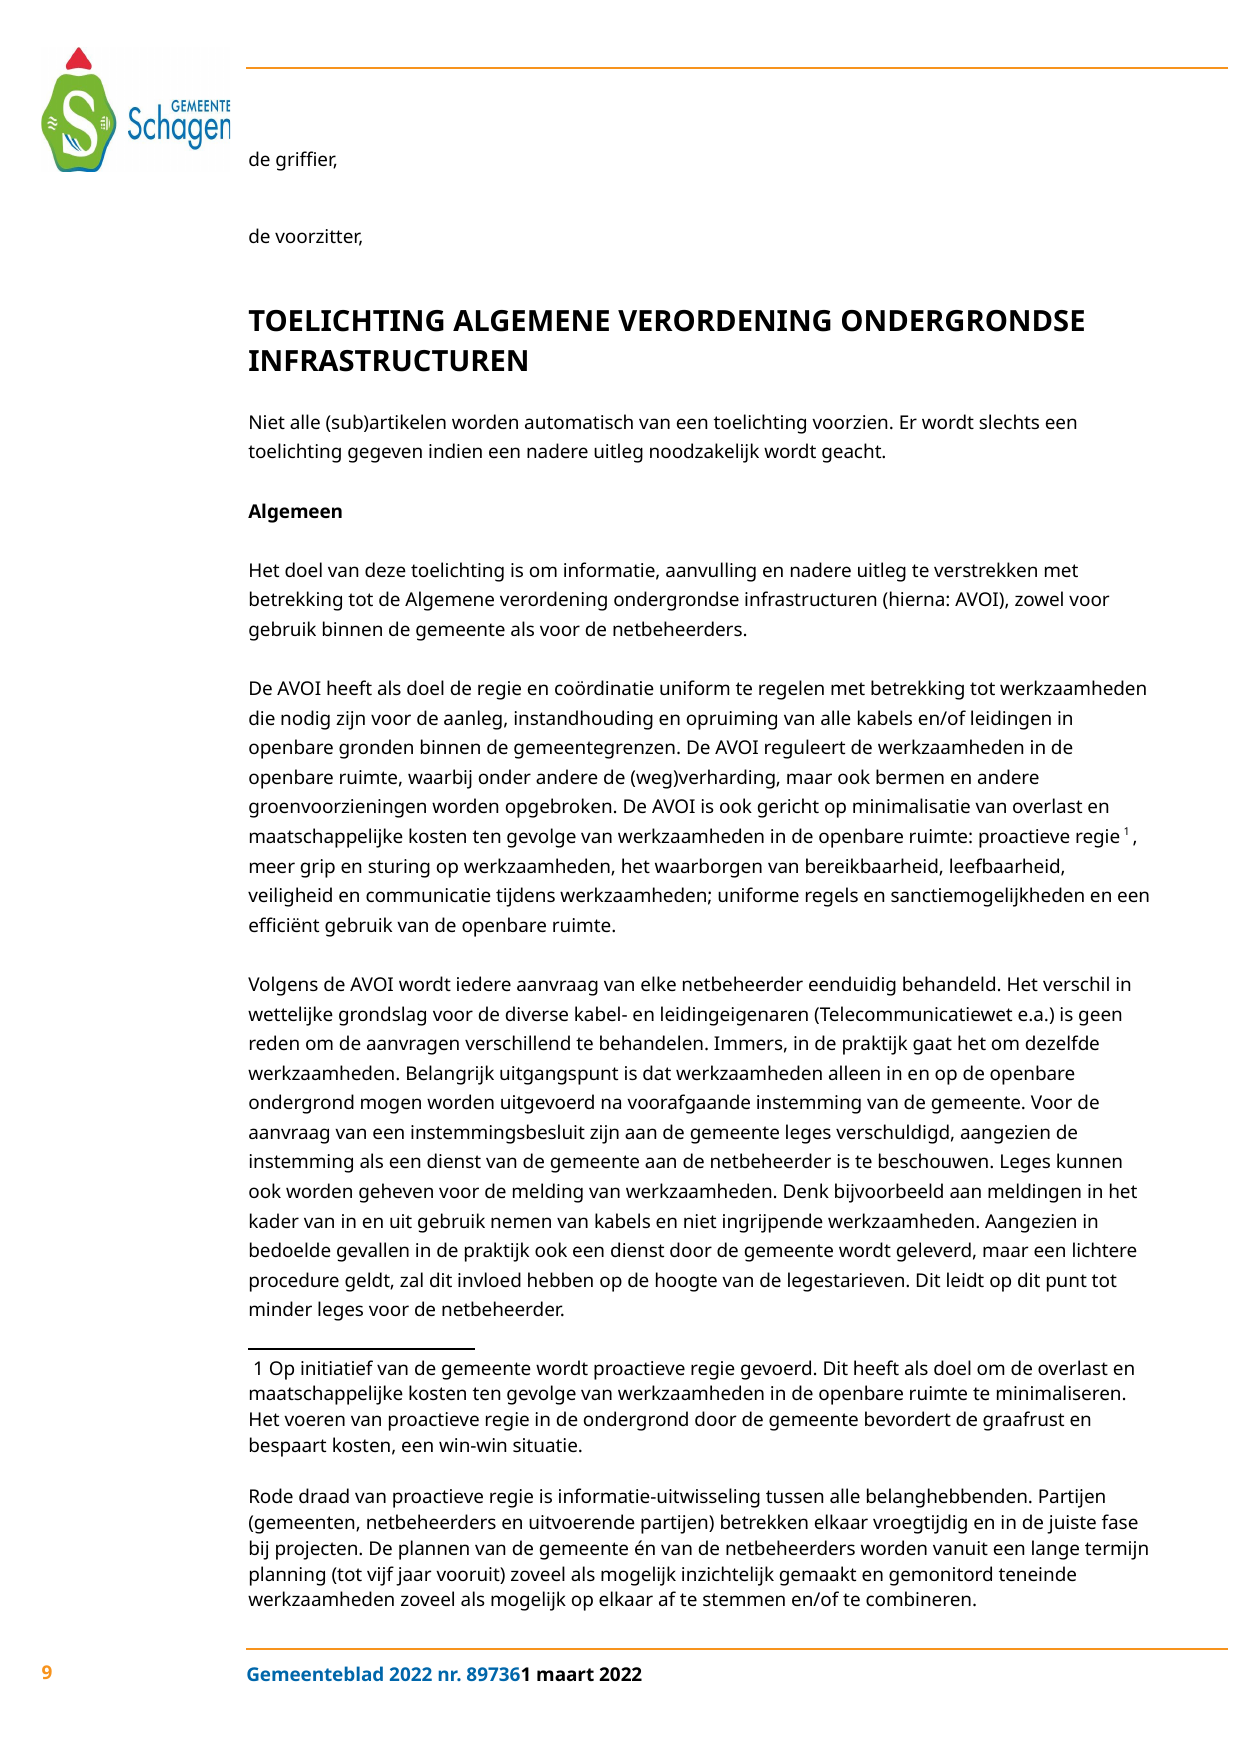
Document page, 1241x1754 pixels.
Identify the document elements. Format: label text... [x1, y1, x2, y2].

text de griffier, [248, 146, 1152, 172]
text De AVOI heeft als doel de regie en coördinatie uniform te regelen met betrekking tot werkzaamheden die nodig zijn voor de aanleg, instandhouding en opruiming van alle kabels en/of leidingen in openbare gronden binnen de gemeentegrenzen. De AVOI reguleert de werkzaamheden in de openbare ruimte, waarbij onder andere de (weg)verharding, maar ook bermen en andere groenvoorzieningen worden opgebroken. De AVOI is ook gericht op minimalisatie van overlast en maatschappelijke kosten ten gevolge van werkzaamheden in de openbare ruimte: proactieve regie, meer grip en sturing op werkzaamheden, het waarborgen van bereikbaarheid, leefbaarheid, veiligheid en communicatie tijdens werkzaamheden; uniforme regels en sanctiemogelijkheden en een efficiënt gebruik van de openbare ruimte. [248, 675, 1152, 938]
text Volgens de AVOI wordt iedere aanvraag van elke netbeheerder eenduidig behandeld. Het verschil in wettelijke grondslag voor de diverse kabel- en leidingeigenaren (Telecommunicatiewet e.a.) is geen reden om de aanvragen verschillend te behandelen. Immers, in de praktijk gaat het om dezelfde werkzaamheden. Belangrijk uitgangspunt is dat werkzaamheden alleen in en op de openbare ondergrond mogen worden uitgevoerd na voorafgaande instemming van de gemeente. Voor de aanvraag van een instemmingsbesluit zijn aan de gemeente leges verschuldigd, aangezien de instemming als een dienst van de gemeente aan de netbeheerder is te beschouwen. Leges kunnen ook worden geheven voor de melding van werkzaamheden. Denk bijvoorbeeld aan meldingen in het kader van in en uit gebruik nemen van kabels en niet ingrijpende werkzaamheden. Aangezien in bedoelde gevallen in de praktijk ook een dienst door de gemeente wordt geleverd, maar een lichtere procedure geldt, zal dit invloed hebben op de hoogte van de legestarieven. Dit leidt op dit punt tot minder leges voor de netbeheerder. [248, 971, 1152, 1322]
text Rode draad van proactieve regie is informatie-uitwisseling tussen alle belanghebbenden. Partijen (gemeenten, netbeheerders en uitvoerende partijen) betrekken elkaar vroegtijdig en in de juiste fase bij projecten. De plannen van de gemeente én van de netbeheerders worden vanuit een lange termijn planning (tot vijf jaar vooruit) zoveel als mogelijk inzichtelijk gemaakt en gemonitord teneinde werkzaamheden zoveel als mogelijk op elkaar af te stemmen en/of te combineren. [248, 1483, 1152, 1612]
picture [41, 47, 231, 172]
text de voorzitter, [248, 223, 1152, 249]
text Niet alle (sub)artikelen worden automatisch van een toelichting voorzien. Er wordt slechts een toelichting gegeven indien een nadere uitleg noodzakelijk wordt geacht. [248, 409, 1152, 464]
text Het doel van deze toelichting is om informatie, aanvulling en nadere uitleg te verstrekken met betrekking tot de Algemene verordening ondergrondse infrastructuren (hierna: AVOI), zowel voor gebruik binnen de gemeente als voor de netbeheerders. [248, 557, 1152, 642]
text TOELICHTING ALGEMENE VERORDENING ONDERGRONDSE INFRASTRUCTUREN [248, 301, 1152, 380]
text Algemeen [248, 498, 1152, 524]
text Op initiatief van de gemeente wordt proactieve regie gevoerd. Dit heeft als doel om de overlast en maatschappelijke kosten ten gevolge van werkzaamheden in de openbare ruimte te minimaliseren. Het voeren van proactieve regie in de ondergrond door de gemeente bevordert de graafrust en bespaart kosten, een win-win situatie. [248, 1355, 1152, 1458]
